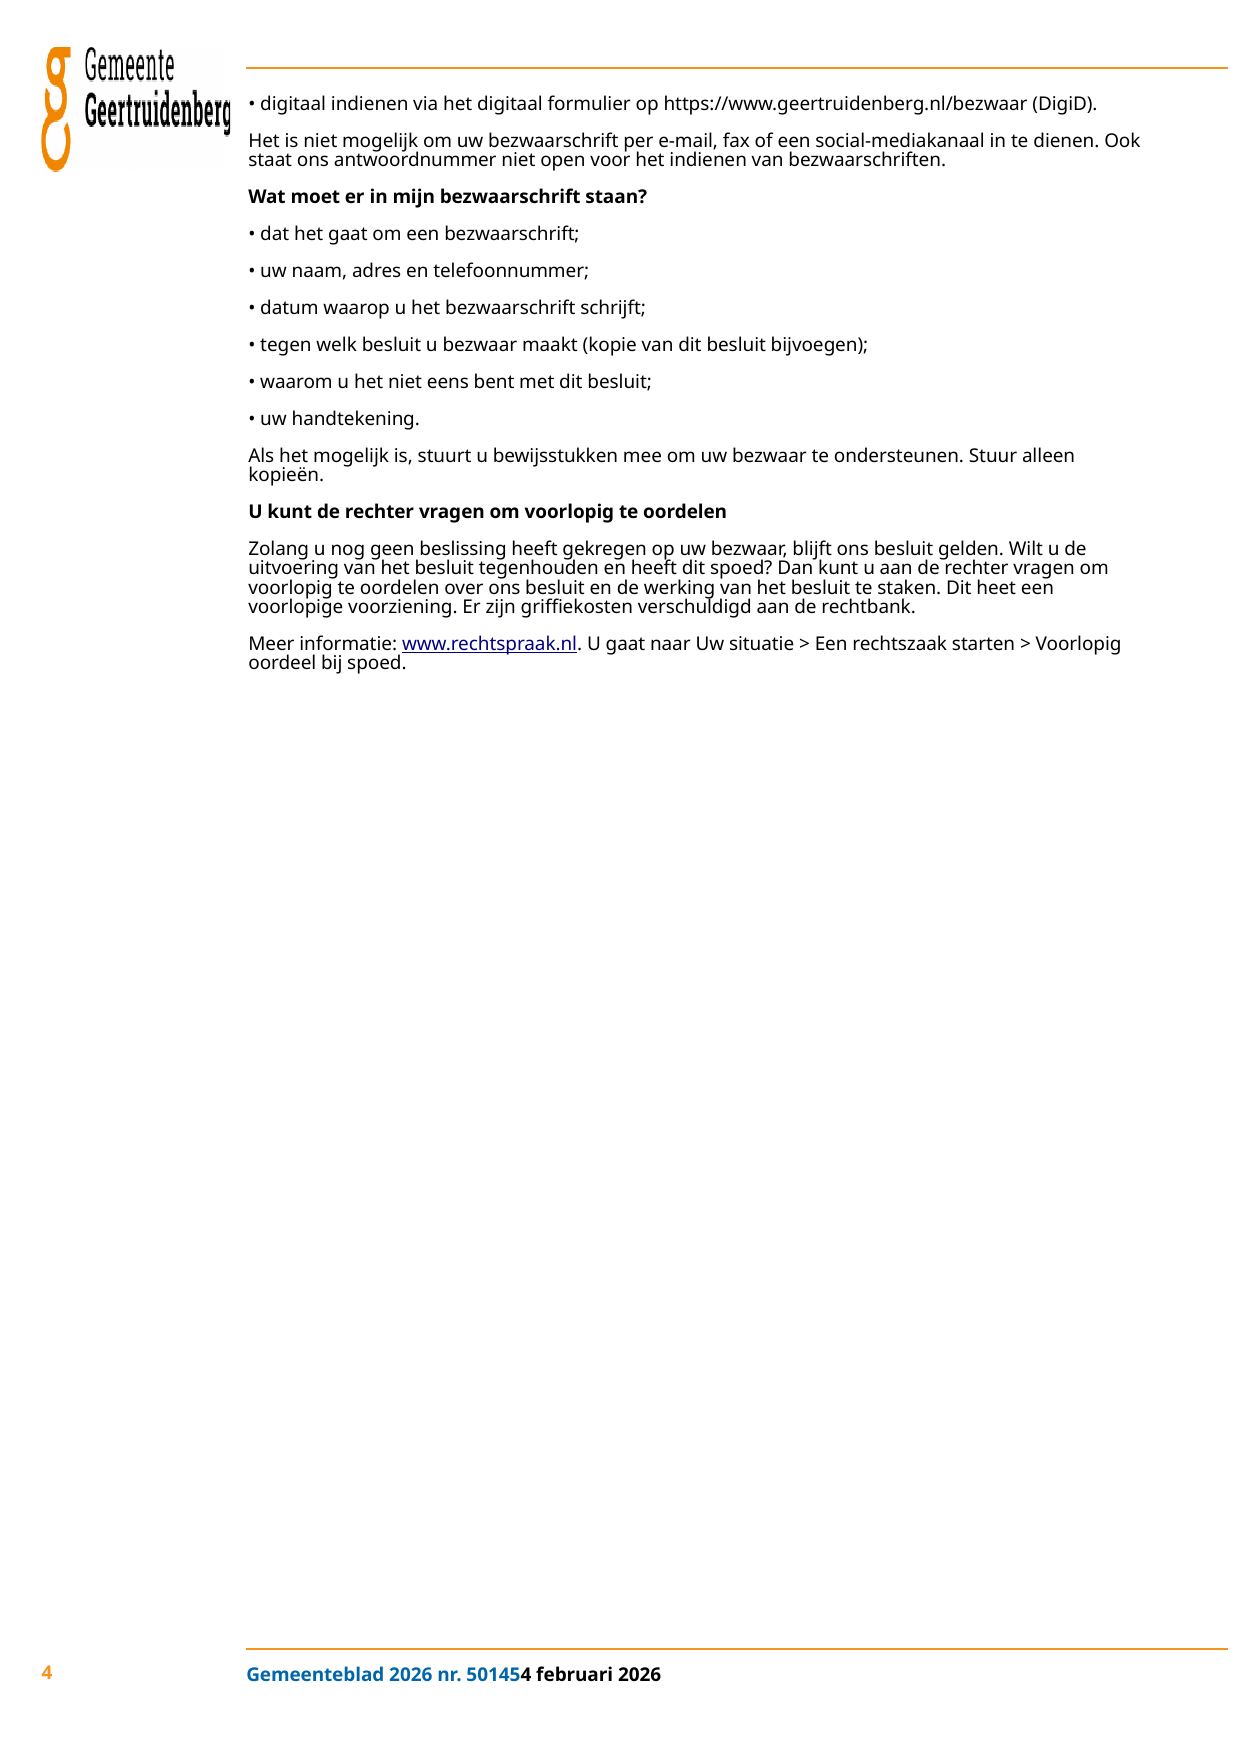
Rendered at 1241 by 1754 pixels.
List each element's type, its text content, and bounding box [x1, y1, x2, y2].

text U kunt de rechter vragen om voorlopig te oordelen [248, 503, 1152, 522]
text • waarom u het niet eens bent met dit besluit; [248, 373, 1152, 392]
text Het is niet mogelijk om uw bezwaarschrift per e-mail, fax of een social-mediakanaal in te dienen. Ook staat ons antwoordnummer niet open voor het indienen van bezwaarschriften. [248, 132, 1152, 170]
text • uw naam, adres en telefoonnummer; [248, 262, 1152, 281]
text • datum waarop u het bezwaarschrift schrijft; [248, 299, 1152, 318]
picture [41, 47, 231, 172]
text Meer informatie: www.rechtspraak.nl. U gaat naar Uw situatie > Een rechtszaak starten > Voorlopig oordeel bij spoed. [248, 635, 1152, 673]
text Zolang u nog geen beslissing heeft gekregen op uw bezwaar, blijft ons besluit gelden. Wilt u de uitvoering van het besluit tegenhouden en heeft dit spoed? Dan kunt u aan de rechter vragen om voorlopig te oordelen over ons besluit en de werking van het besluit te staken. Dit heet een voorlopige voorziening. Er zijn griffiekosten verschuldigd aan de rechtbank. [248, 540, 1152, 617]
text • tegen welk besluit u bezwaar maakt (kopie van dit besluit bijvoegen); [248, 336, 1152, 355]
text • dat het gaat om een bezwaarschrift; [248, 225, 1152, 244]
text Wat moet er in mijn bezwaarschrift staan? [248, 188, 1152, 207]
text • digitaal indienen via het digitaal formulier op https://www.geertruidenberg.nl/bezwaar (DigiD). [248, 95, 1152, 114]
text Als het mogelijk is, stuurt u bewijsstukken mee om uw bezwaar te ondersteunen. Stuur alleen kopieën. [248, 447, 1152, 485]
text • uw handtekening. [248, 410, 1152, 429]
